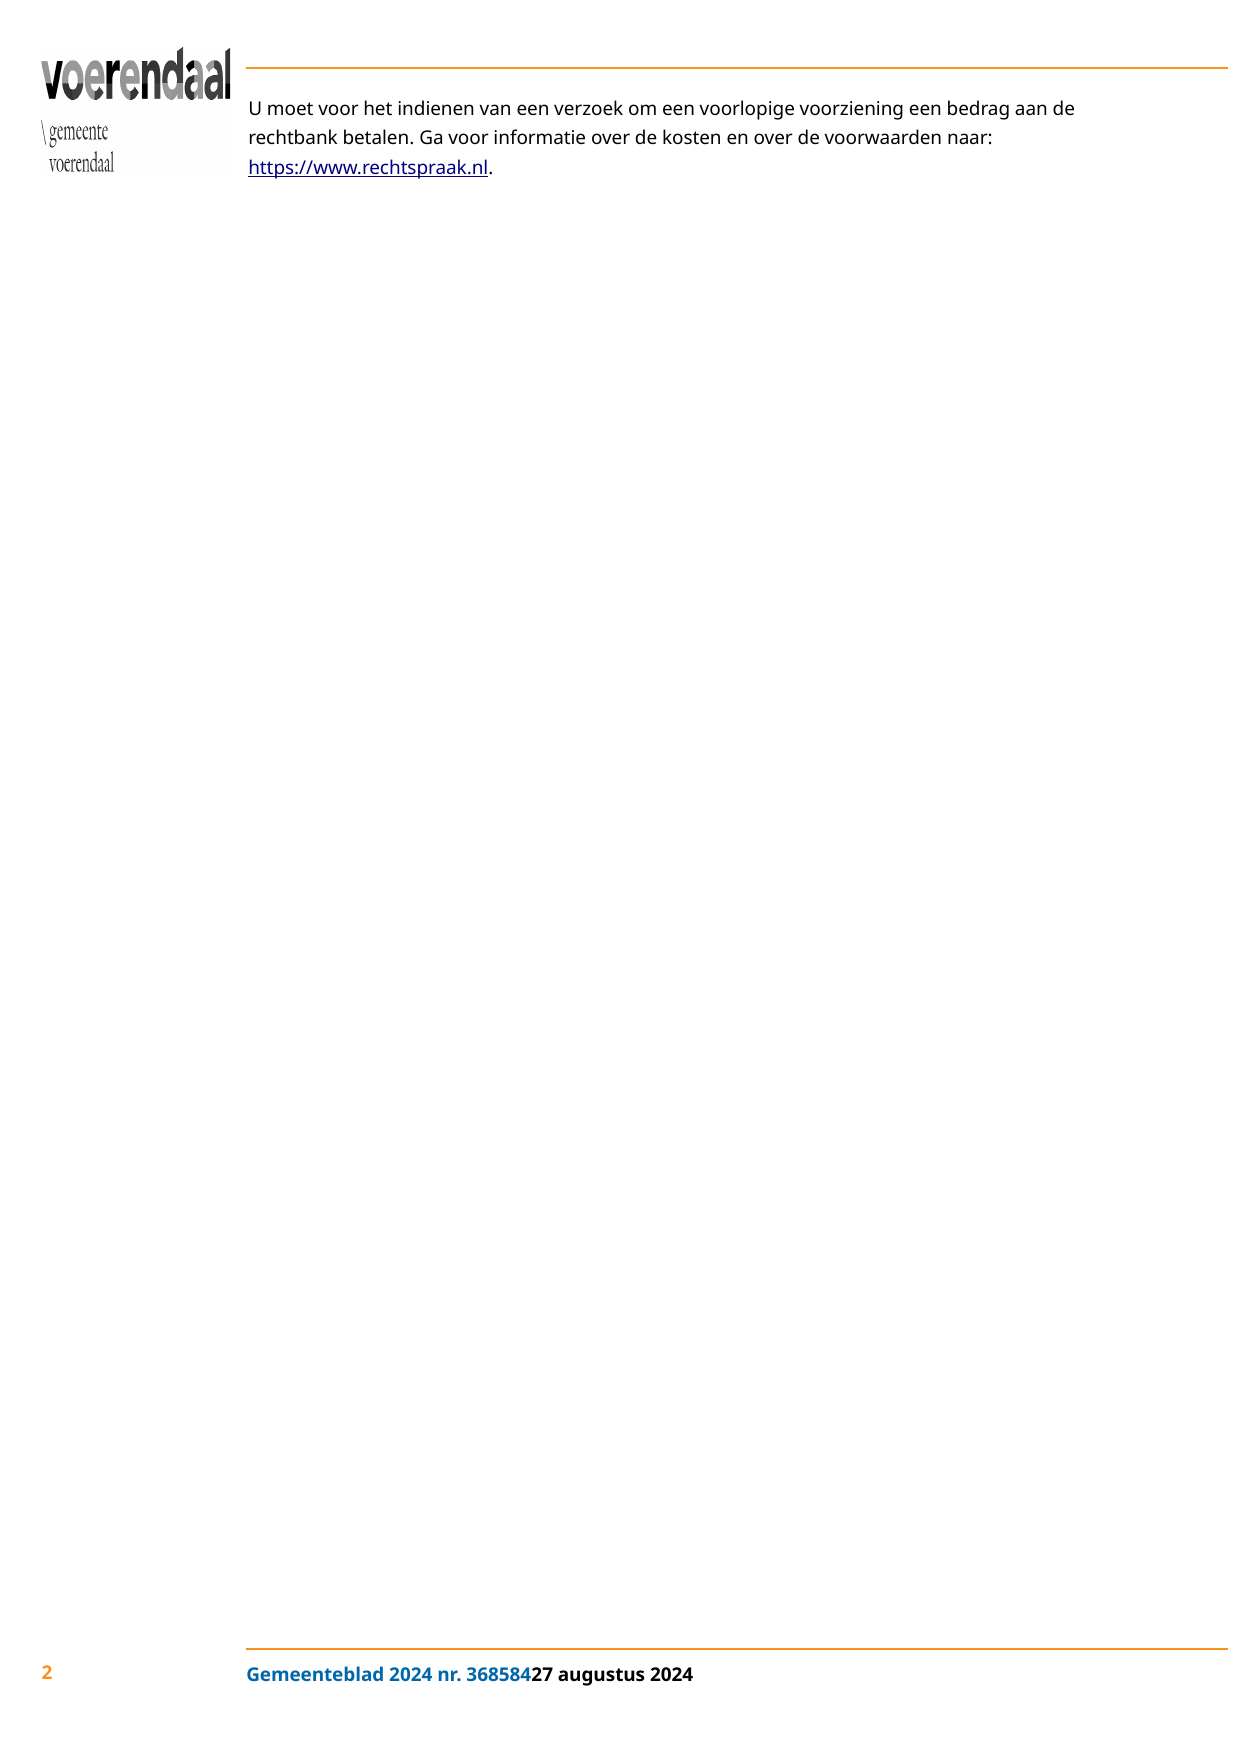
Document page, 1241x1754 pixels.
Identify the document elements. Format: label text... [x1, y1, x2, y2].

text U moet voor het indienen van een verzoek om een voorlopige voorziening een bedrag aan de rechtbank betalen. Ga voor informatie over de kosten en over de voorwaarden naar: https://www.rechtspraak.nl. [248, 95, 1152, 180]
picture [41, 47, 231, 172]
